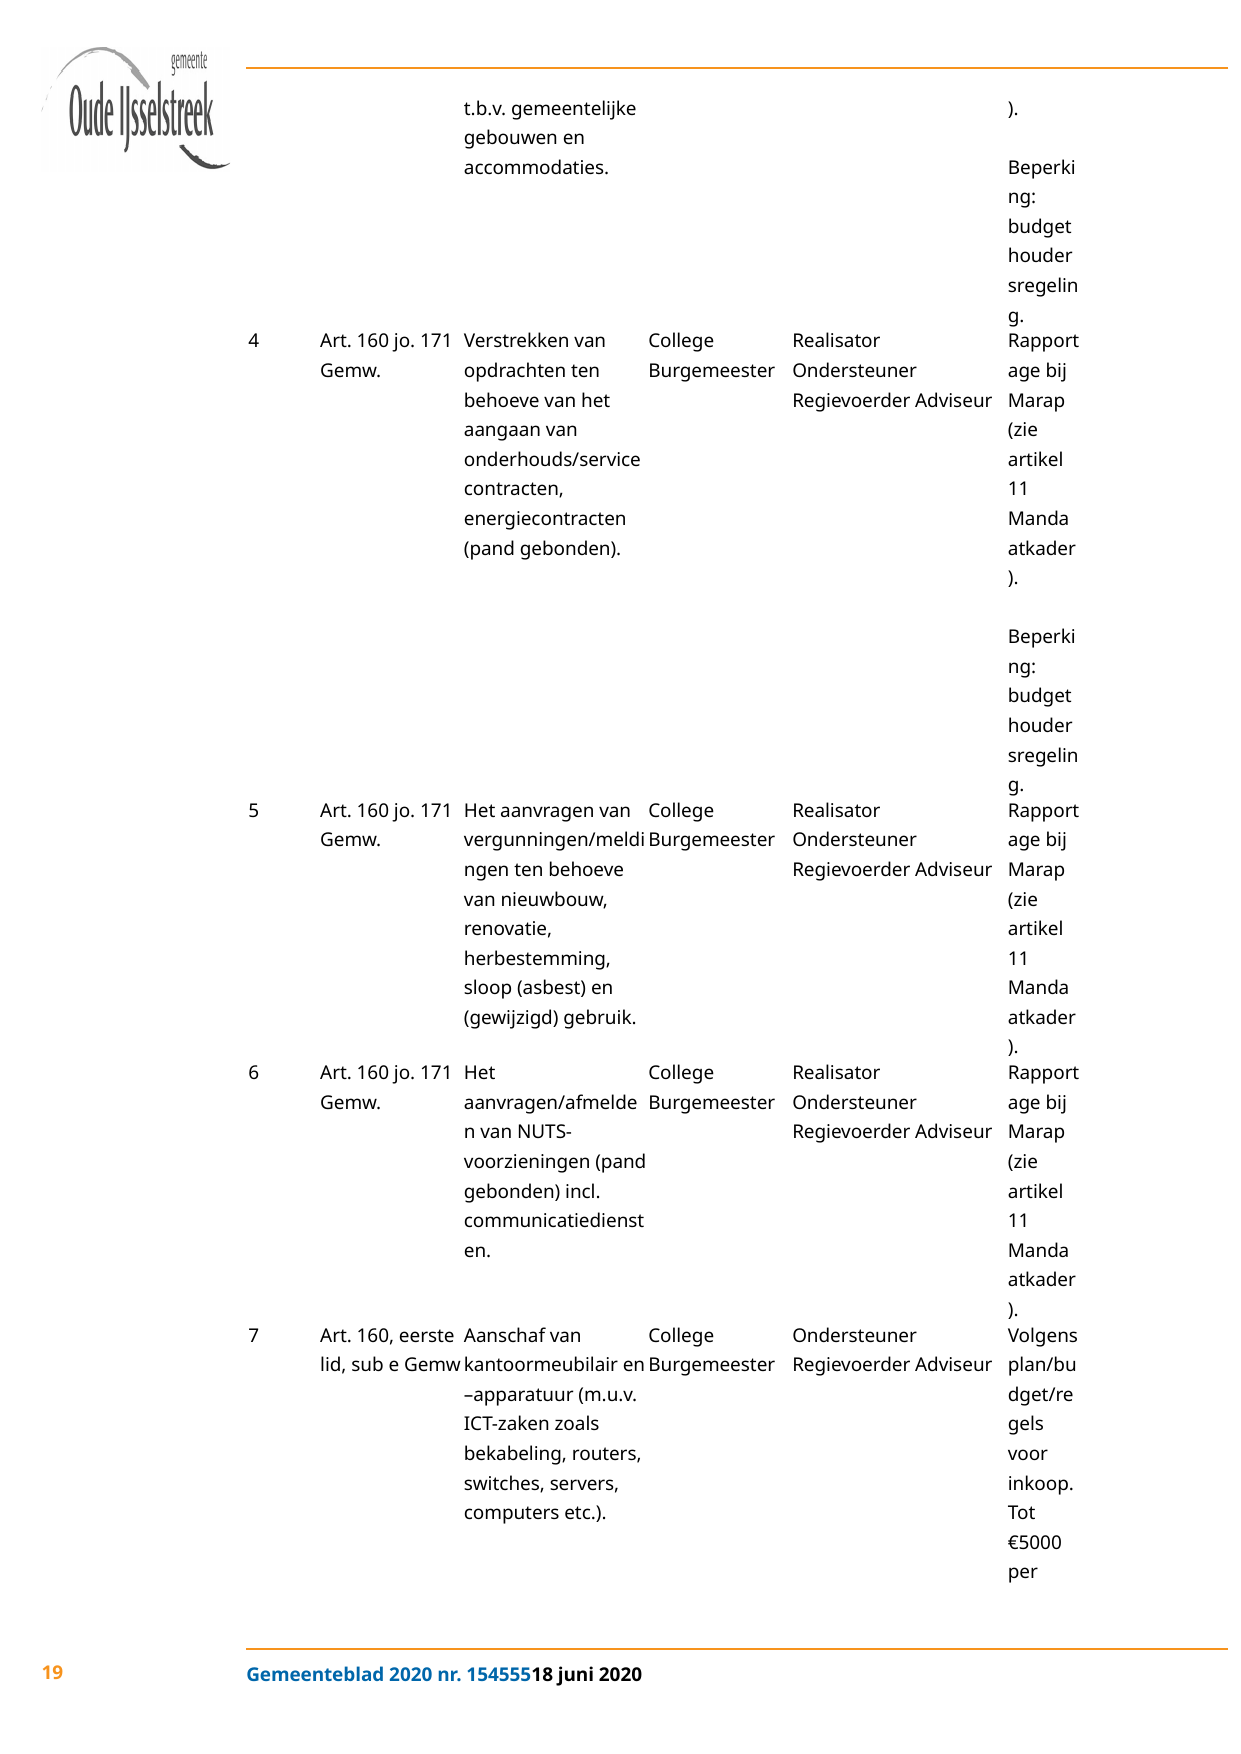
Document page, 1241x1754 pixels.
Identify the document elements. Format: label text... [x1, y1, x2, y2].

table_cell [248, 95, 320, 328]
table_cell Art. 160 jo. 171 Gemw. [320, 328, 464, 797]
table_cell Realisator Ondersteuner Regievoerder Adviseur [792, 328, 1008, 797]
table_cell ). Beperking: budgethoudersregeling. [1008, 95, 1079, 328]
table_cell Realisator Ondersteuner Regievoerder Adviseur [792, 797, 1008, 1059]
table_cell Aanschaf van kantoormeubilair en –apparatuur (m.u.v. ICT-zaken zoals bekabeling, routers, switches, servers, computers etc.). [464, 1322, 648, 1584]
table_cell t.b.v. gemeentelijke gebouwen en accommodaties. [464, 95, 648, 328]
table_cell Rapportage bij Marap (zie artikel 11 Mandaatkader). [1008, 797, 1079, 1059]
table_cell Het aanvragen van vergunningen/meldingen ten behoeve van nieuwbouw, renovatie, herbestemming, sloop (asbest) en (gewijzigd) gebruik. [464, 797, 648, 1059]
table_cell Rapportage bij Marap (zie artikel 11 Mandaatkader). Beperking: budgethoudersregeling. [1008, 328, 1079, 797]
table_cell [648, 95, 792, 328]
table_cell Volgens plan/budget/regels voor inkoop. Tot €5000 per [1008, 1322, 1079, 1584]
table_cell College Burgemeester [648, 1322, 792, 1584]
table_cell 6 [248, 1060, 320, 1322]
picture [41, 47, 231, 172]
table_cell College Burgemeester [648, 797, 792, 1059]
table_cell [792, 95, 1008, 328]
table_cell 5 [248, 797, 320, 1059]
table_cell Art. 160 jo. 171 Gemw. [320, 797, 464, 1059]
table_cell Verstrekken van opdrachten ten behoeve van het aangaan van onderhouds/servicecontracten, energiecontracten (pand gebonden). [464, 328, 648, 797]
table_cell College Burgemeester [648, 328, 792, 797]
table_cell Het aanvragen/afmelden van NUTS-voorzieningen (pand gebonden) incl. communicatiediensten. [464, 1060, 648, 1322]
table_cell Rapportage bij Marap (zie artikel 11 Mandaatkader). [1008, 1060, 1079, 1322]
table_cell [320, 95, 464, 328]
table_cell Ondersteuner Regievoerder Adviseur [792, 1322, 1008, 1584]
table_cell College Burgemeester [648, 1060, 792, 1322]
table_cell Art. 160 jo. 171 Gemw. [320, 1060, 464, 1322]
table_cell 7 [248, 1322, 320, 1584]
table_cell 4 [248, 328, 320, 797]
table_cell Realisator Ondersteuner Regievoerder Adviseur [792, 1060, 1008, 1322]
table_cell Art. 160, eerste lid, sub e Gemw [320, 1322, 464, 1584]
